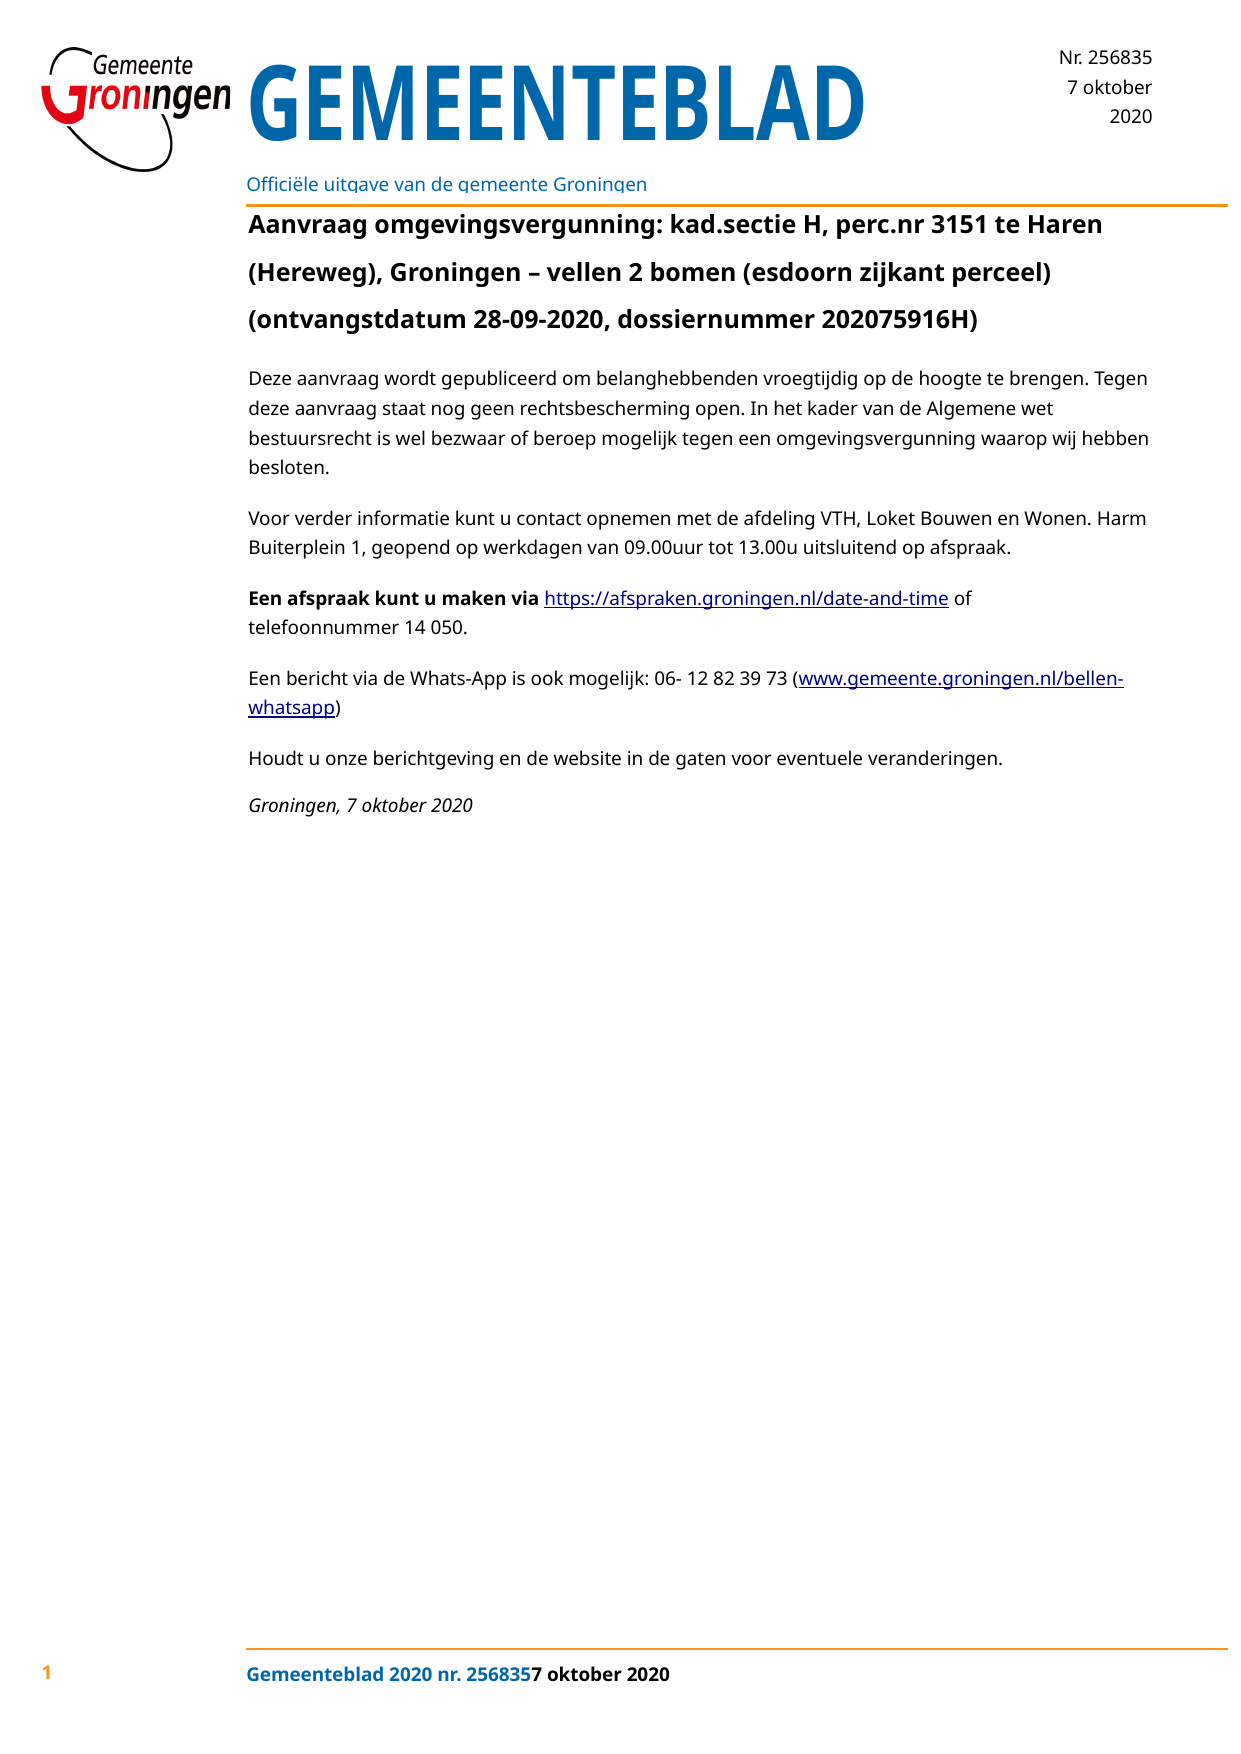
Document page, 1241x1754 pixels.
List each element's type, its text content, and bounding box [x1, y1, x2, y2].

text Voor verder informatie kunt u contact opnemen met de afdeling VTH, Loket Bouwen en Wonen. Harm Buiterplein 1, geopend op werkdagen van 09.00uur tot 13.00u uitsluitend op afspraak. [248, 505, 1152, 560]
text Groningen, 7 oktober 2020 [248, 792, 1152, 818]
text Deze aanvraag wordt gepubliceerd om belanghebbenden vroegtijdig op de hoogte te brengen. Tegen deze aanvraag staat nog geen rechtsbescherming open. In het kader van de Algemene wet bestuursrecht is wel bezwaar of beroep mogelijk tegen een omgevingsvergunning waarop wij hebben besloten. [248, 366, 1152, 480]
picture [41, 47, 231, 172]
text Aanvraag omgevingsvergunning: kad.sectie H, perc.nr 3151 te Haren (Hereweg), Groningen – vellen 2 bomen (esdoorn zijkant perceel) (ontvangstdatum 28-09-2020, dossiernummer 202075916H) [248, 207, 1152, 336]
text Een afspraak kunt u maken via https://afspraken.groningen.nl/date-and-time of telefoonnummer 14 050. [248, 585, 1152, 640]
text Houdt u onze berichtgeving en de website in de gaten voor eventuele veranderingen. [248, 745, 1152, 770]
text Een bericht via de Whats-App is ook mogelijk: 06- 12 82 39 73 (www.gemeente.groningen.nl/bellen-whatsapp) [248, 665, 1152, 720]
